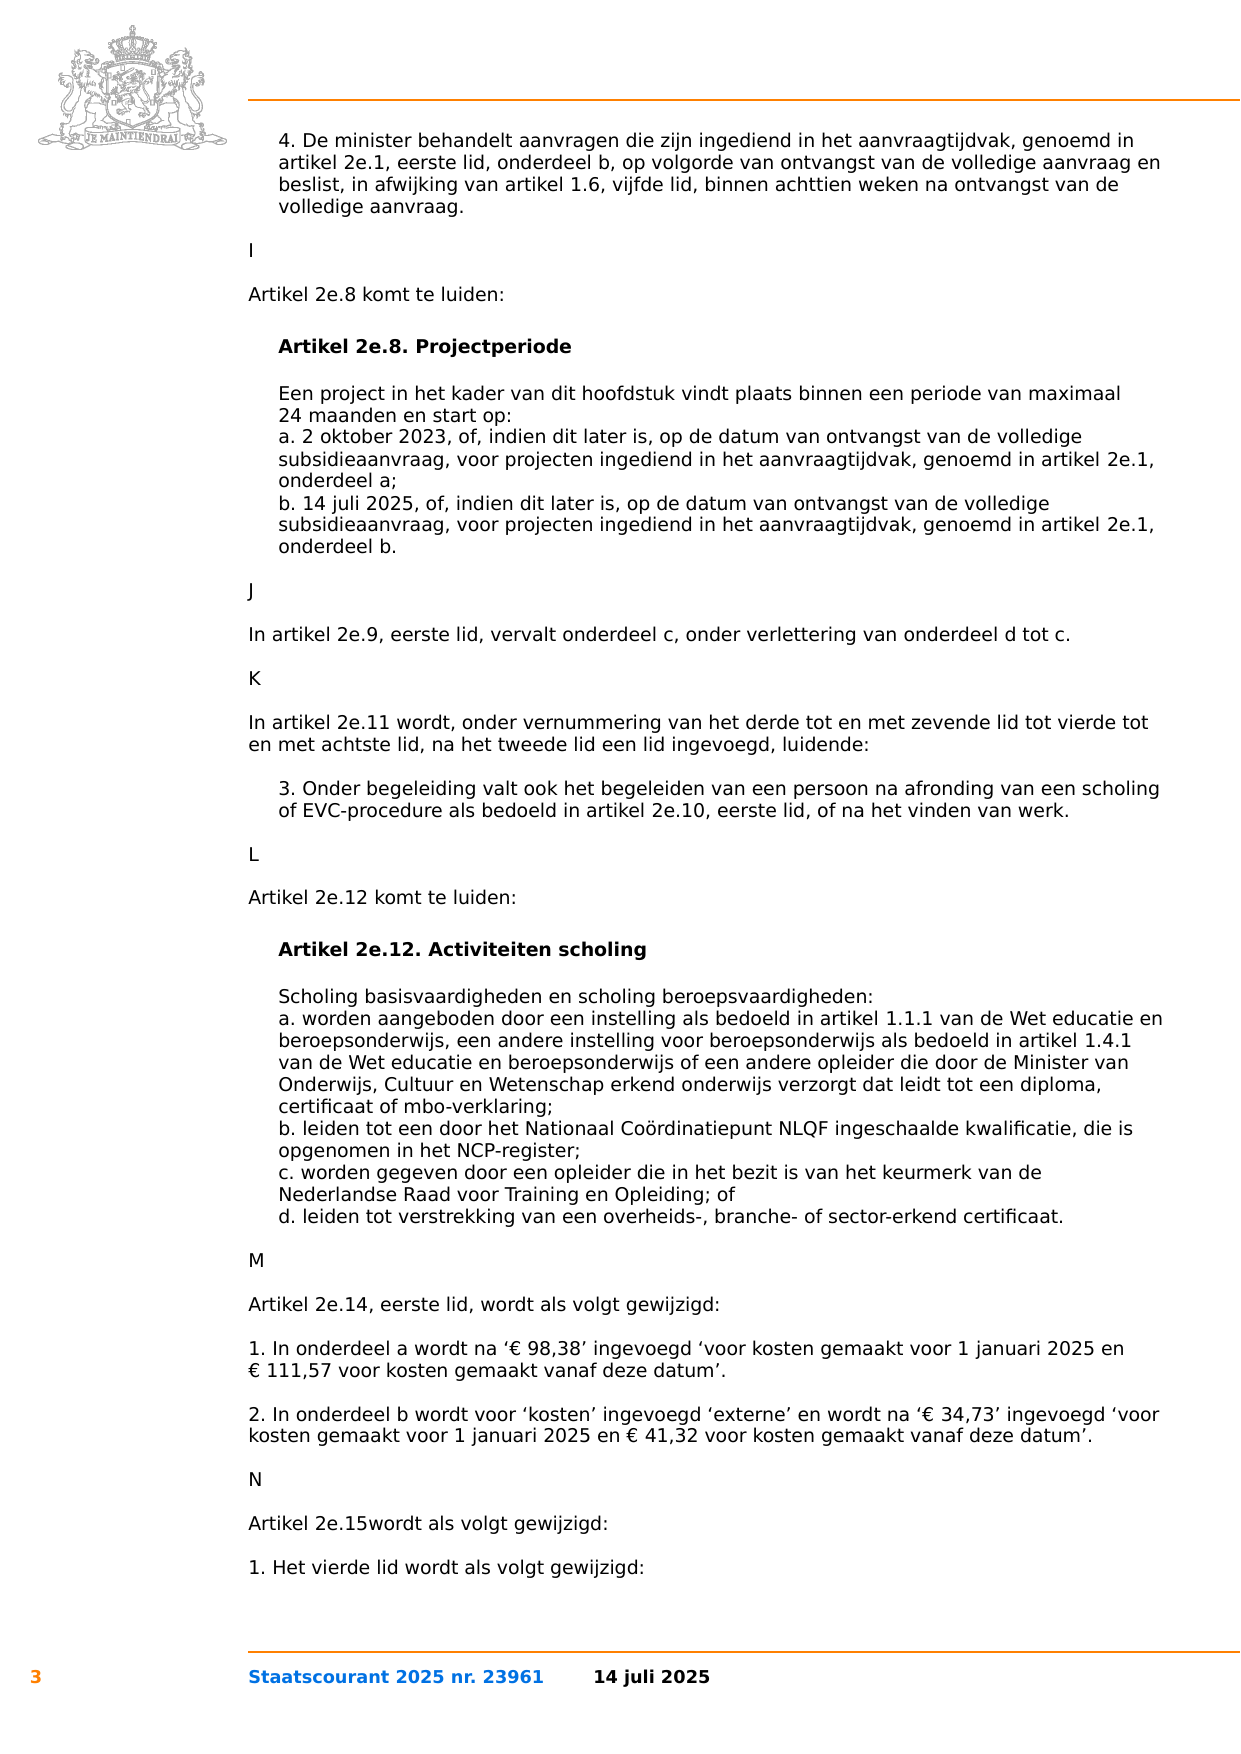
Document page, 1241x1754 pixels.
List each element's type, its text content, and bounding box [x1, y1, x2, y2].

text I [248, 240, 1163, 262]
text J [248, 580, 1163, 602]
text Scholing basisvaardigheden en scholing beroepsvaardigheden: [278, 986, 1163, 1008]
text b. 14 juli 2025, of, indien dit later is, op de datum van ontvangst van de volledige subsidieaanvraag, voor projecten ingediend in het aanvraagtijdvak, genoemd in artikel 2e.1, onderdeel b. [278, 492, 1163, 558]
text In artikel 2e.11 wordt, onder vernummering van het derde tot en met zevende lid tot vierde tot en met achtste lid, na het tweede lid een lid ingevoegd, luidende: [248, 712, 1163, 756]
text In artikel 2e.9, eerste lid, vervalt onderdeel c, onder verlettering van onderdeel d tot c. [248, 624, 1163, 646]
text N [248, 1469, 1163, 1491]
text Artikel 2e.8 komt te luiden: [248, 283, 1163, 306]
text a. 2 oktober 2023, of, indien dit later is, op de datum van ontvangst van de volledige subsidieaanvraag, voor projecten ingediend in het aanvraagtijdvak, genoemd in artikel 2e.1, onderdeel a; [278, 426, 1163, 492]
text L [248, 843, 1163, 865]
text Artikel 2e.15wordt als volgt gewijzigd: [248, 1513, 1163, 1535]
picture [38, 25, 227, 150]
text 1. In onderdeel a wordt na ‘€ 98,38’ ingevoegd ‘voor kosten gemaakt voor 1 januari 2025 en € 111,57 voor kosten gemaakt vanaf deze datum’. [248, 1338, 1163, 1382]
text Een project in het kader van dit hoofdstuk vindt plaats binnen een periode van maximaal 24 maanden en start op: [278, 382, 1163, 426]
text K [248, 668, 1163, 690]
text a. worden aangeboden door een instelling als bedoeld in artikel 1.1.1 van de Wet educatie en beroepsonderwijs, een andere instelling voor beroepsonderwijs als bedoeld in artikel 1.4.1 van de Wet educatie en beroepsonderwijs of een andere opleider die door de Minister van Onderwijs, Cultuur en Wetenschap erkend onderwijs verzorgt dat leidt tot een diploma, certificaat of mbo-verklaring; [278, 1008, 1163, 1118]
text c. worden gegeven door een opleider die in het bezit is van het keurmerk van de Nederlandse Raad voor Training en Opleiding; of [278, 1162, 1163, 1206]
subtitle Artikel 2e.8. Projectperiode [278, 336, 1163, 357]
text 4. De minister behandelt aanvragen die zijn ingediend in het aanvraagtijdvak, genoemd in artikel 2e.1, eerste lid, onderdeel b, op volgorde van ontvangst van de volledige aanvraag en beslist, in afwijking van artikel 1.6, vijfde lid, binnen achttien weken na ontvangst van de volledige aanvraag. [278, 130, 1163, 218]
text d. leiden tot verstrekking van een overheids-, branche- of sector-erkend certificaat. [278, 1206, 1163, 1228]
text 1. Het vierde lid wordt als volgt gewijzigd: [248, 1557, 1163, 1579]
subtitle Artikel 2e.12. Activiteiten scholing [278, 939, 1163, 961]
text b. leiden tot een door het Nationaal Coördinatiepunt NLQF ingeschaalde kwalificatie, die is opgenomen in het NCP-register; [278, 1118, 1163, 1162]
text Artikel 2e.12 komt te luiden: [248, 887, 1163, 909]
text 3. Onder begeleiding valt ook het begeleiden van een persoon na afronding van een scholing of EVC-procedure als bedoeld in artikel 2e.10, eerste lid, of na het vinden van werk. [278, 778, 1163, 822]
text M [248, 1250, 1163, 1272]
text Artikel 2e.14, eerste lid, wordt als volgt gewijzigd: [248, 1294, 1163, 1316]
text 2. In onderdeel b wordt voor ‘kosten’ ingevoegd ‘externe’ en wordt na ‘€ 34,73’ ingevoegd ‘voor kosten gemaakt voor 1 januari 2025 en € 41,32 voor kosten gemaakt vanaf deze datum’. [248, 1403, 1163, 1447]
